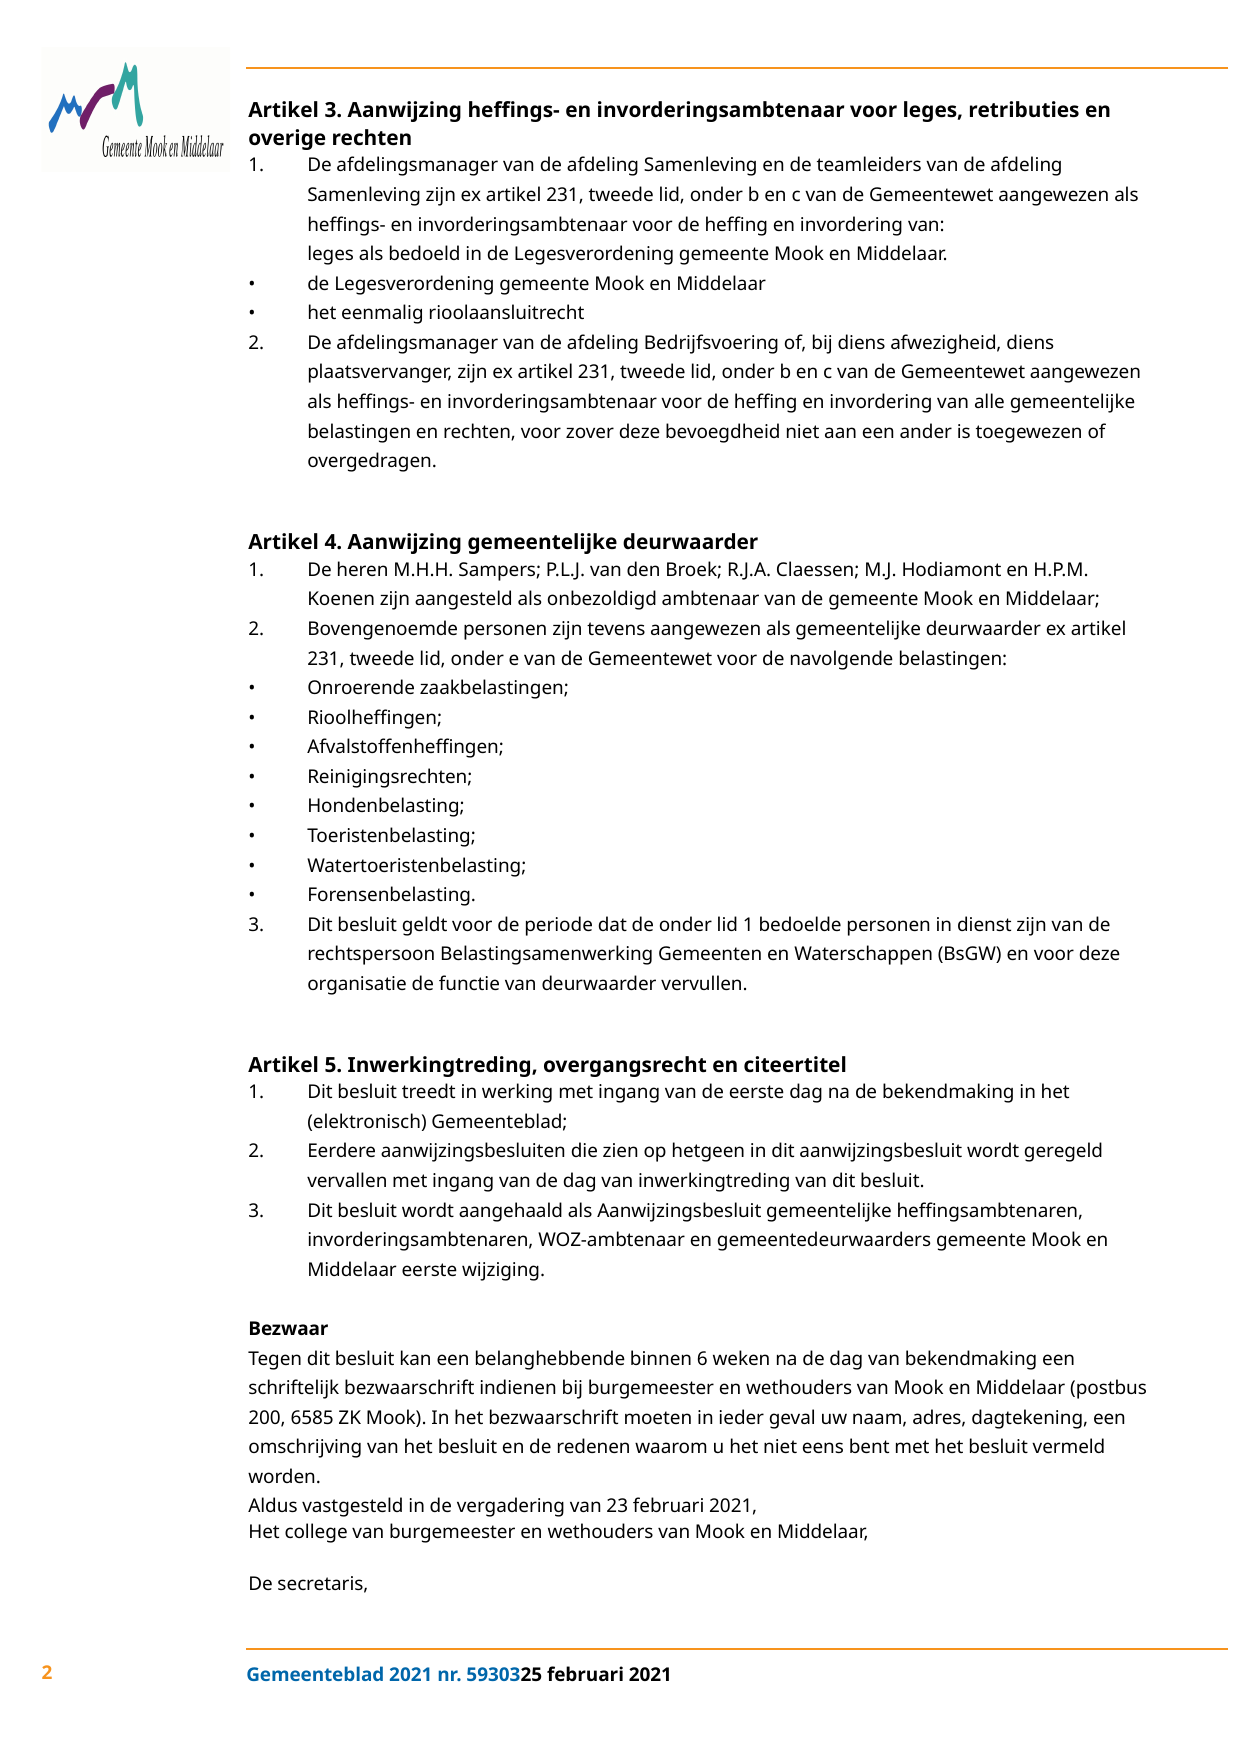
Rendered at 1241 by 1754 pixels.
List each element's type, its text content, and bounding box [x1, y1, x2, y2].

list Dit besluit geldt voor de periode dat de onder lid 1 bedoelde personen in dienst zijn van de rechtspersoon Belastingsamenwerking Gemeenten en Waterschappen (BsGW) en voor deze organisatie de functie van deurwaarder vervullen. [248, 911, 1152, 996]
picture [41, 47, 231, 172]
list Watertoeristenbelasting; [248, 852, 1152, 877]
list Toeristenbelasting; [248, 822, 1152, 848]
list Forensenbelasting. [248, 881, 1152, 907]
text Het college van burgemeester en wethouders van Mook en Middelaar, [248, 1518, 1152, 1544]
list Rioolheffingen; [248, 704, 1152, 729]
text Artikel 4. Aanwijzing gemeentelijke deurwaarder [248, 527, 1152, 556]
list De afdelingsmanager van de afdeling Samenleving en de teamleiders van de afdeling Samenleving zijn ex artikel 231, tweede lid, onder b en c van de Gemeentewet aangewezen als heffings- en invorderingsambtenaar voor de heffing en invordering van: [248, 152, 1152, 237]
list Dit besluit treedt in werking met ingang van de eerste dag na de bekendmaking in het (elektronisch) Gemeenteblad; [248, 1078, 1152, 1134]
list Afvalstoffenheffingen; [248, 733, 1152, 759]
list Reinigingsrechten; [248, 763, 1152, 789]
list De afdelingsmanager van de afdeling Bedrijfsvoering of, bij diens afwezigheid, diens plaatsvervanger, zijn ex artikel 231, tweede lid, onder b en c van de Gemeentewet aangewezen als heffings- en invorderingsambtenaar voor de heffing en invordering van alle gemeentelijke belastingen en rechten, voor zover deze bevoegdheid niet aan een ander is toegewezen of overgedragen. [248, 329, 1152, 473]
list Bovengenoemde personen zijn tevens aangewezen als gemeentelijke deurwaarder ex artikel 231, tweede lid, onder e van de Gemeentewet voor de navolgende belastingen: [248, 615, 1152, 670]
list Dit besluit wordt aangehaald als Aanwijzingsbesluit gemeentelijke heffingsambtenaren, invorderingsambtenaren, WOZ-ambtenaar en gemeentedeurwaarders gemeente Mook en Middelaar eerste wijziging. [248, 1197, 1152, 1282]
text Artikel 5. Inwerkingtreding, overgangsrecht en citeertitel [248, 1050, 1152, 1078]
list De heren M.H.H. Sampers; P.L.J. van den Broek; R.J.A. Claessen; M.J. Hodiamont en H.P.M. Koenen zijn aangesteld als onbezoldigd ambtenaar van de gemeente Mook en Middelaar; [248, 556, 1152, 611]
text De secretaris, [248, 1570, 1152, 1596]
list Onroerende zaakbelastingen; [248, 674, 1152, 700]
list het eenmalig rioolaansluitrecht [248, 299, 1152, 325]
text Bezwaar [248, 1315, 1152, 1341]
list Eerdere aanwijzingsbesluiten die zien op hetgeen in dit aanwijzingsbesluit wordt geregeld vervallen met ingang van de dag van inwerkingtreding van dit besluit. [248, 1138, 1152, 1193]
list Hondenbelasting; [248, 793, 1152, 818]
text Tegen dit besluit kan een belanghebbende binnen 6 weken na de dag van bekendmaking een schriftelijk bezwaarschrift indienen bij burgemeester en wethouders van Mook en Middelaar (postbus 200, 6585 ZK Mook). In het bezwaarschrift moeten in ieder geval uw naam, adres, dagtekening, een omschrijving van het besluit en de redenen waarom u het niet eens bent met het besluit vermeld worden. [248, 1345, 1152, 1489]
text Artikel 3. Aanwijzing heffings- en invorderingsambtenaar voor leges, retributies en overige rechten [248, 95, 1152, 152]
text Aldus vastgesteld in de vergadering van 23 februari 2021, [248, 1493, 1152, 1518]
list de Legesverordening gemeente Mook en Middelaar [248, 270, 1152, 296]
list leges als bedoeld in de Legesverordening gemeente Mook en Middelaar. [248, 240, 1152, 266]
